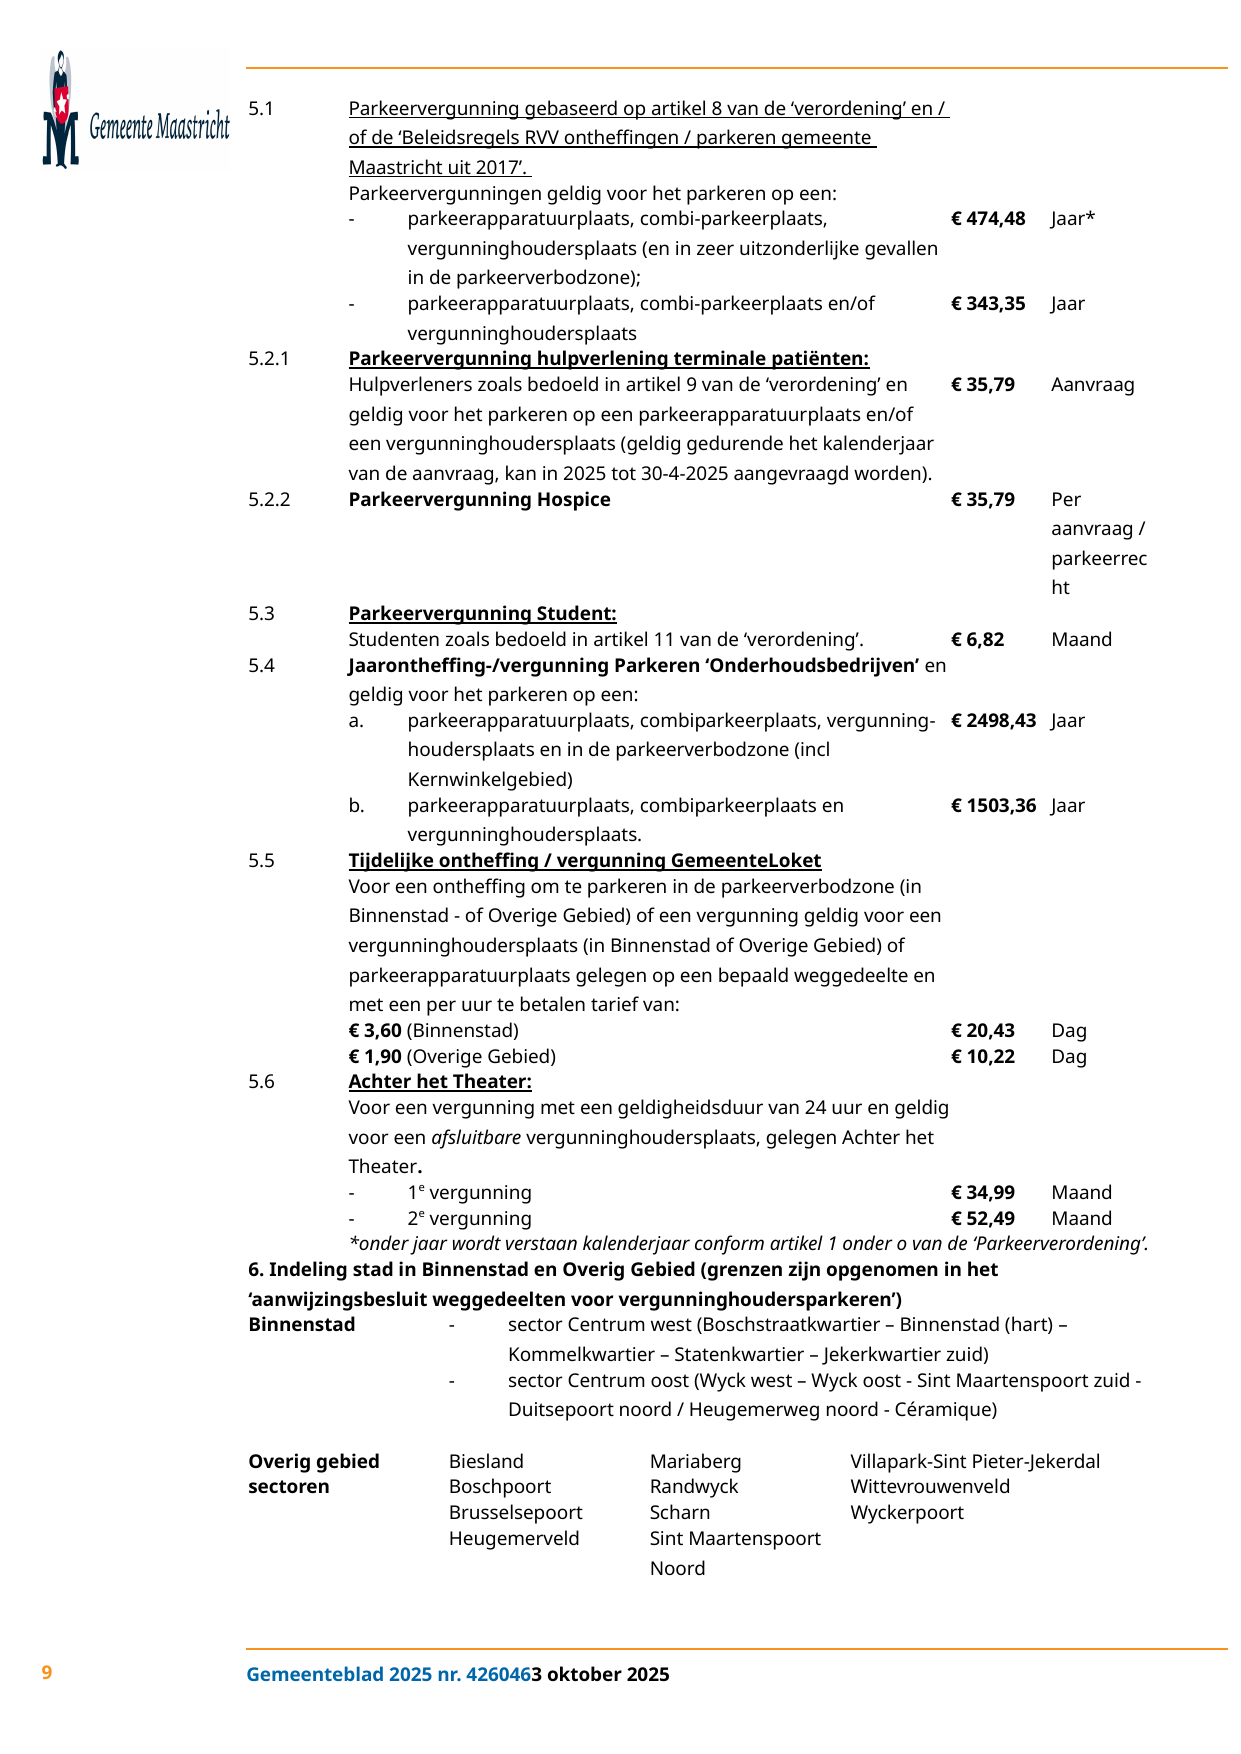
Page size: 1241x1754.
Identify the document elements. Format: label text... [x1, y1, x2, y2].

table_cell [951, 180, 1051, 205]
table_cell Parkeervergunningen geldig voor het parkeren op een: [348, 180, 951, 205]
table_cell [951, 600, 1051, 626]
table_cell [1051, 600, 1152, 626]
table_cell € 1503,36 [951, 792, 1051, 847]
table_cell Maand [1051, 1205, 1152, 1231]
table_cell Tijdelijke ontheffing / vergunning GemeenteLoket [348, 847, 951, 873]
table_cell [951, 346, 1051, 371]
table_cell [1051, 652, 1152, 707]
table_cell [248, 1231, 348, 1256]
table_cell [248, 1422, 449, 1448]
table_cell Jaar [1051, 792, 1152, 847]
table_cell [850, 1525, 1152, 1581]
table_cell € 10,22 [951, 1043, 1051, 1068]
table_cell Jaar [1051, 707, 1152, 792]
table_cell Randwyck [650, 1474, 850, 1499]
table_cell [951, 847, 1051, 873]
table_cell sectoren [248, 1474, 449, 1499]
table_cell Sint Maartenspoort Noord [650, 1525, 850, 1581]
table_cell Biesland [449, 1448, 649, 1474]
table_cell € 343,35 [951, 290, 1051, 346]
table_cell [248, 792, 348, 847]
table_cell parkeerappara­tuur­plaats, combiparkeerplaats en vergunning­houdersplaats. [348, 792, 951, 847]
table_cell Jaar [1051, 290, 1152, 346]
table_cell € 35,79 [951, 371, 1051, 486]
table_cell 5.5 [248, 847, 348, 1068]
table_cell Dag [1051, 1017, 1152, 1043]
table_cell [951, 873, 1051, 1017]
table_cell [1051, 180, 1152, 205]
table_cell parkeerappara­tuur­plaats, combiparkeerplaats, vergunning­houdersplaats en in de parkeerverbodzone (incl Kernwinkelgebied) [348, 707, 951, 792]
table_cell sector Centrum oost (Wyck west – Wyck oost - Sint Maartenspoort zuid - Duitsepoort noord / Heugemerweg noord - Céramique) [449, 1367, 1152, 1422]
table_cell € 35,79 [951, 486, 1051, 600]
table_cell Hulpverleners zoals bedoeld in artikel 9 van de ‘verordening’ en geldig voor het parkeren op een parkeerapparatuur­plaats en/of een vergunninghoudersplaats (geldig gedurende het kalenderjaar van de aanvraag, kan in 2025 tot 30-4-2025 aangevraagd worden). [348, 371, 951, 486]
table_cell 5.2.2 [248, 486, 348, 600]
table_cell Overig gebied [248, 1448, 449, 1474]
table_cell Wyckerpoort [850, 1500, 1152, 1525]
table_cell Per aanvraag / parkeerrecht [1051, 486, 1152, 600]
table_cell Maand [1051, 1179, 1152, 1205]
table_cell 5.1 [248, 95, 348, 205]
table_cell [1051, 873, 1152, 1017]
table_cell € 474,48 [951, 205, 1051, 290]
table_cell Jaarontheffing-/vergunning Parkeren ‘Onderhoudsbedrijven’ en geldig voor het parkeren op een: [348, 652, 951, 707]
table_cell [951, 652, 1051, 707]
table_cell Brusselsepoort [449, 1500, 649, 1525]
table_cell € 1,90 (Overige Gebied) [348, 1043, 951, 1068]
table_cell [248, 205, 348, 290]
table_cell Studenten zoals bedoeld in artikel 11 van de ‘verordening’. [348, 626, 951, 652]
table_cell € 6,82 [951, 626, 1051, 652]
table_cell [1051, 346, 1152, 371]
table_cell sector Centrum west (Boschstraatkwartier – Binnenstad (hart) – Kommelkwartier – Statenkwartier – Jekerkwartier zuid) [449, 1312, 1152, 1367]
table_cell [248, 1367, 449, 1422]
table_cell Achter het Theater: [348, 1069, 951, 1094]
table_cell *onder jaar wordt verstaan kalenderjaar conform artikel 1 onder o van de ‘Parkeerverordening’. [348, 1231, 1152, 1256]
table_cell Wittevrouwenveld [850, 1474, 1152, 1499]
table_cell € 3,60 (Binnenstad) [348, 1017, 951, 1043]
table_cell [951, 1069, 1051, 1094]
picture [41, 47, 231, 172]
table_cell [1051, 1069, 1152, 1094]
table_cell Voor een vergunning met een geldigheidsduur van 24 uur en geldig voor een afsluitbare vergunning­houders­plaats, gelegen Achter het Theater. [348, 1094, 951, 1179]
table_cell 5.2.1 [248, 346, 348, 486]
table_cell € 2498,43 [951, 707, 1051, 792]
table_cell Dag [1051, 1043, 1152, 1068]
table_cell Maand [1051, 626, 1152, 652]
table_cell [449, 1581, 1152, 1606]
table_cell [248, 707, 348, 792]
table_cell [951, 95, 1051, 180]
table_cell 5.6 [248, 1069, 348, 1231]
table_cell Binnenstad [248, 1312, 449, 1367]
table_cell € 34,99 [951, 1179, 1051, 1205]
table_cell 6. Indeling stad in Binnenstad en Overig Gebied (grenzen zijn opgenomen in het ‘aanwijzingsbesluit weggedeelten voor vergunninghoudersparkeren’) [248, 1256, 1152, 1312]
table_cell Voor een ontheffing om te parkeren in de parkeerverbodzone (in Binnenstad - of Overige Gebied) of een vergunning geldig voor een vergunninghou­dersplaats (in Binnenstad of Overige Gebied) of parkeerapparatuurplaats gelegen op een bepaald weggedeelte en met een per uur te betalen tarief van: [348, 873, 951, 1017]
table_cell [951, 1094, 1051, 1179]
table_cell Villapark-Sint Pieter-Jekerdal [850, 1448, 1152, 1474]
table_cell 5.3 [248, 600, 348, 652]
table_cell Parkeervergunning gebaseerd op artikel 8 van de ‘verordening’ en / of de ‘Beleidsregels RVV ontheffingen / parkeren gemeente Maastricht uit 2017’. [348, 95, 951, 180]
table_cell [1051, 95, 1152, 180]
table_cell € 52,49 [951, 1205, 1051, 1231]
table_cell Mariaberg [650, 1448, 850, 1474]
table_cell Parkeervergunning hulpverlening terminale patiënten: [348, 346, 951, 371]
table_cell 1e vergunning [348, 1179, 951, 1205]
table_cell Aanvraag [1051, 371, 1152, 486]
table_cell parkeerapparatuur­plaats, combi-parkeerplaats, vergunninghoudersplaats (en in zeer uitzonderlijke gevallen in de parkeerverbodzone); [348, 205, 951, 290]
table_cell 5.4 [248, 652, 348, 707]
table_cell [248, 1500, 449, 1525]
table_cell [1051, 847, 1152, 873]
table_cell Heugemerveld [449, 1525, 649, 1581]
table_cell [248, 290, 348, 346]
table_cell Boschpoort [449, 1474, 649, 1499]
table_cell [248, 1581, 449, 1606]
table_cell [1051, 1094, 1152, 1179]
table_cell [449, 1422, 1152, 1448]
table_cell Scharn [650, 1500, 850, 1525]
table_cell Jaar* [1051, 205, 1152, 290]
table_cell parkeerapparatuurplaats, combi-parkeerplaats en/of vergunninghoudersplaats [348, 290, 951, 346]
table_cell € 20,43 [951, 1017, 1051, 1043]
table_cell Parkeervergunning Student: [348, 600, 951, 626]
table_cell Parkeervergunning Hospice [348, 486, 951, 600]
table_cell 2e vergunning [348, 1205, 951, 1231]
table_cell [248, 1525, 449, 1581]
